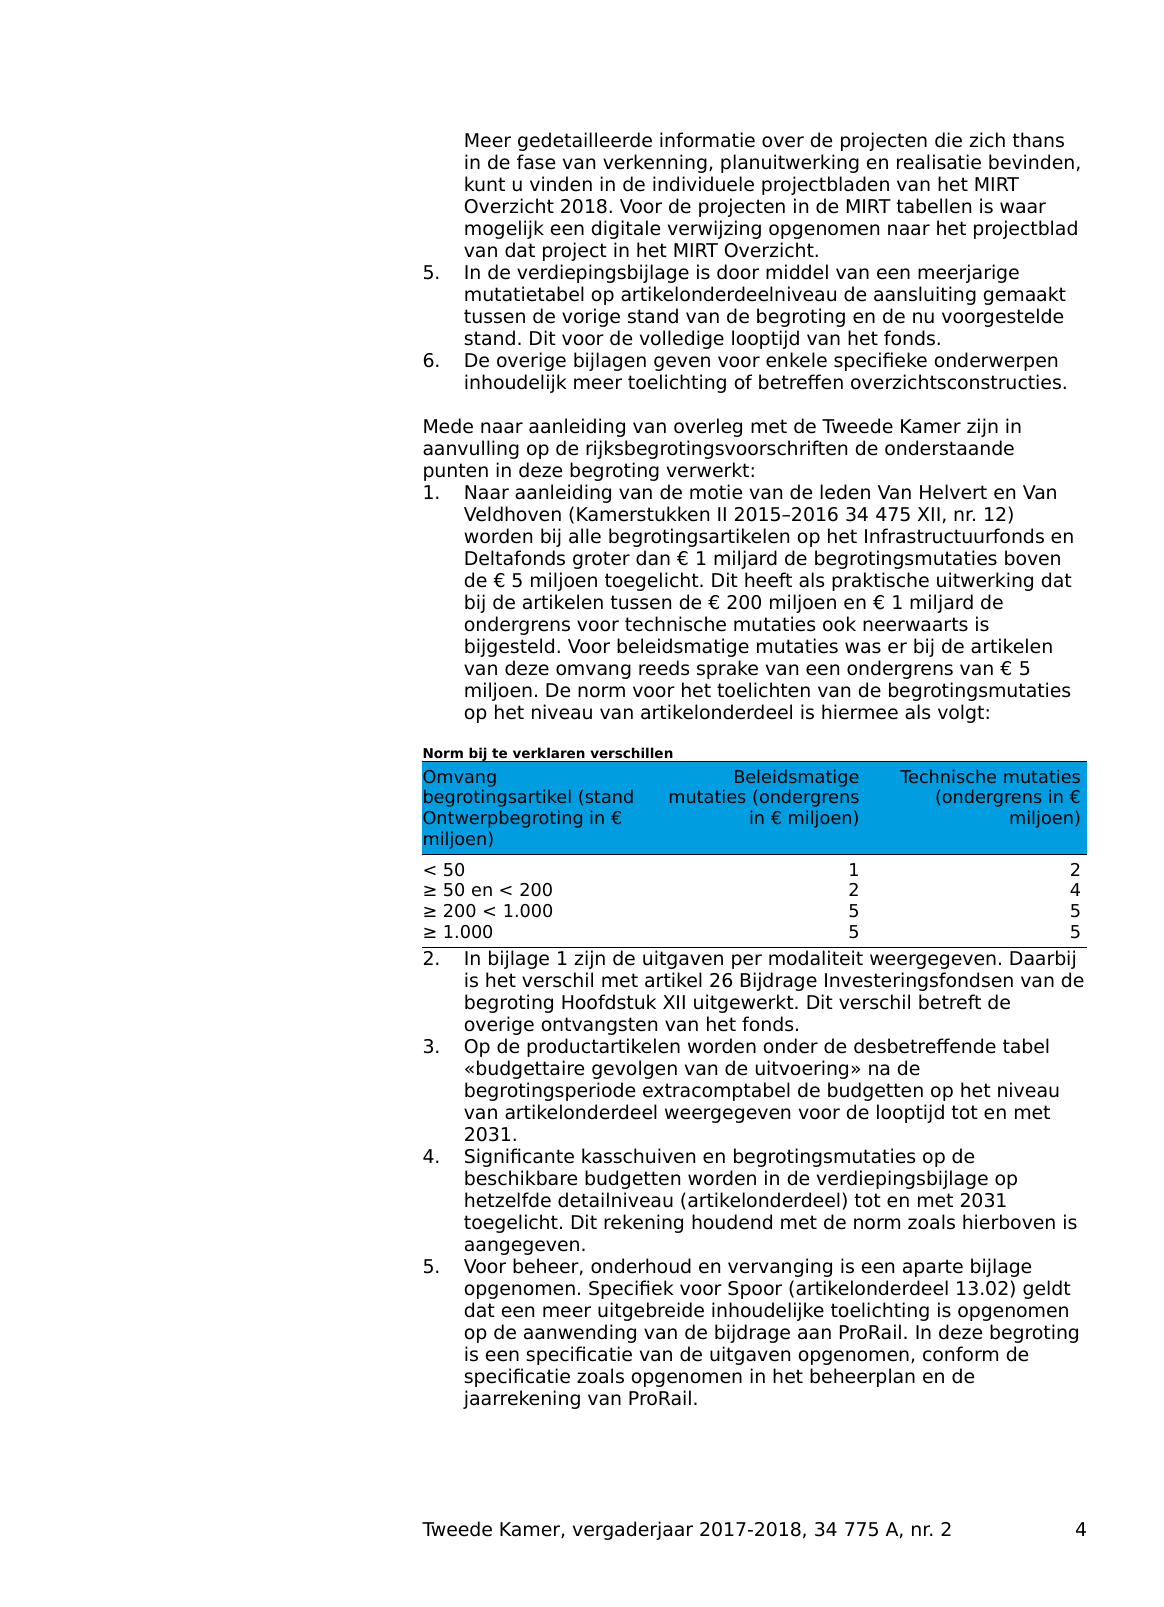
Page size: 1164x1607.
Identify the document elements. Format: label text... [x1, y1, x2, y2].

text 1. Naar aanleiding van de motie van de leden Van Helvert en Van Veldhoven (Kamerstukken II 2015–2016 34 475 XII, nr. 12) worden bij alle begrotingsartikelen op het Infrastructuurfonds en Deltafonds groter dan € 1 miljard de begrotingsmutaties boven de € 5 miljoen toegelicht. Dit heeft als praktische uitwerking dat bij de artikelen tussen de € 200 miljoen en € 1 miljard de ondergrens voor technische mutaties ook neerwaarts is bijgesteld. Voor beleidsmatige mutaties was er bij de artikelen van deze omvang reeds sprake van een ondergrens van € 5 miljoen. De norm voor het toelichten van de begrotingsmutaties op het niveau van artikelonderdeel is hiermee als volgt: [422, 482, 1087, 723]
table_cell < 50 [422, 855, 644, 880]
table_cell 4 [865, 880, 1087, 901]
table_cell 5 [865, 922, 1087, 947]
table_header Norm bij te verklaren verschillen [422, 745, 1087, 761]
table_cell ≥ 50 en < 200 [422, 880, 644, 901]
table_cell Omvang begrotingsartikel (stand Ontwerpbegroting in € miljoen) [422, 762, 644, 854]
table_cell Technische mutaties (ondergrens in € miljoen) [865, 762, 1087, 854]
table_cell 5 [644, 922, 865, 947]
table_cell 1 [644, 855, 865, 880]
table_cell ≥ 1.000 [422, 922, 644, 947]
text 6. De overige bijlagen geven voor enkele specifieke onderwerpen inhoudelijk meer toelichting of betreffen overzichtsconstructies. [422, 350, 1087, 394]
text 4. Significante kasschuiven en begrotingsmutaties op de beschikbare budgetten worden in de verdiepingsbijlage op hetzelfde detailniveau (artikelonderdeel) tot en met 2031 toegelicht. Dit rekening houdend met de norm zoals hierboven is aangegeven. [422, 1146, 1087, 1256]
table_cell 2 [644, 880, 865, 901]
text 5. Voor beheer, onderhoud en vervanging is een aparte bijlage opgenomen. Specifiek voor Spoor (artikelonderdeel 13.02) geldt dat een meer uitgebreide inhoudelijke toelichting is opgenomen op de aanwending van de bijdrage aan ProRail. In deze begroting is een specificatie van de uitgaven opgenomen, conform de specificatie zoals opgenomen in het beheerplan en de jaarrekening van ProRail. [422, 1256, 1087, 1409]
text 3. Op de productartikelen worden onder de desbetreffende tabel «budgettaire gevolgen van de uitvoering» na de begrotingsperiode extracomptabel de budgetten op het niveau van artikelonderdeel weergegeven voor de looptijd tot en met 2031. [422, 1036, 1087, 1146]
text 5. In de verdiepingsbijlage is door middel van een meerjarige mutatietabel op artikelonderdeelniveau de aansluiting gemaakt tussen de vorige stand van de begroting en de nu voorgestelde stand. Dit voor de volledige looptijd van het fonds. [422, 262, 1087, 350]
table_cell 2 [865, 855, 1087, 880]
text Mede naar aanleiding van overleg met de Tweede Kamer zijn in aanvulling op de rijksbegrotingsvoorschriften de onderstaande punten in deze begroting verwerkt: [422, 416, 1087, 482]
text 2. In bijlage 1 zijn de uitgaven per modaliteit weergegeven. Daarbij is het verschil met artikel 26 Bijdrage Investeringsfondsen van de begroting Hoofdstuk XII uitgewerkt. Dit verschil betreft de overige ontvangsten van het fonds. [422, 948, 1087, 1036]
table_cell ≥ 200 < 1.000 [422, 901, 644, 922]
text Meer gedetailleerde informatie over de projecten die zich thans in de fase van verkenning, planuitwerking en realisatie bevinden, kunt u vinden in de individuele projectbladen van het MIRT Overzicht 2018. Voor de projecten in de MIRT tabellen is waar mogelijk een digitale verwijzing opgenomen naar het projectblad van dat project in het MIRT Overzicht. [464, 130, 1087, 262]
table_cell 5 [644, 901, 865, 922]
table_cell 5 [865, 901, 1087, 922]
table_cell Beleidsmatige mutaties (ondergrens in € miljoen) [644, 762, 865, 854]
